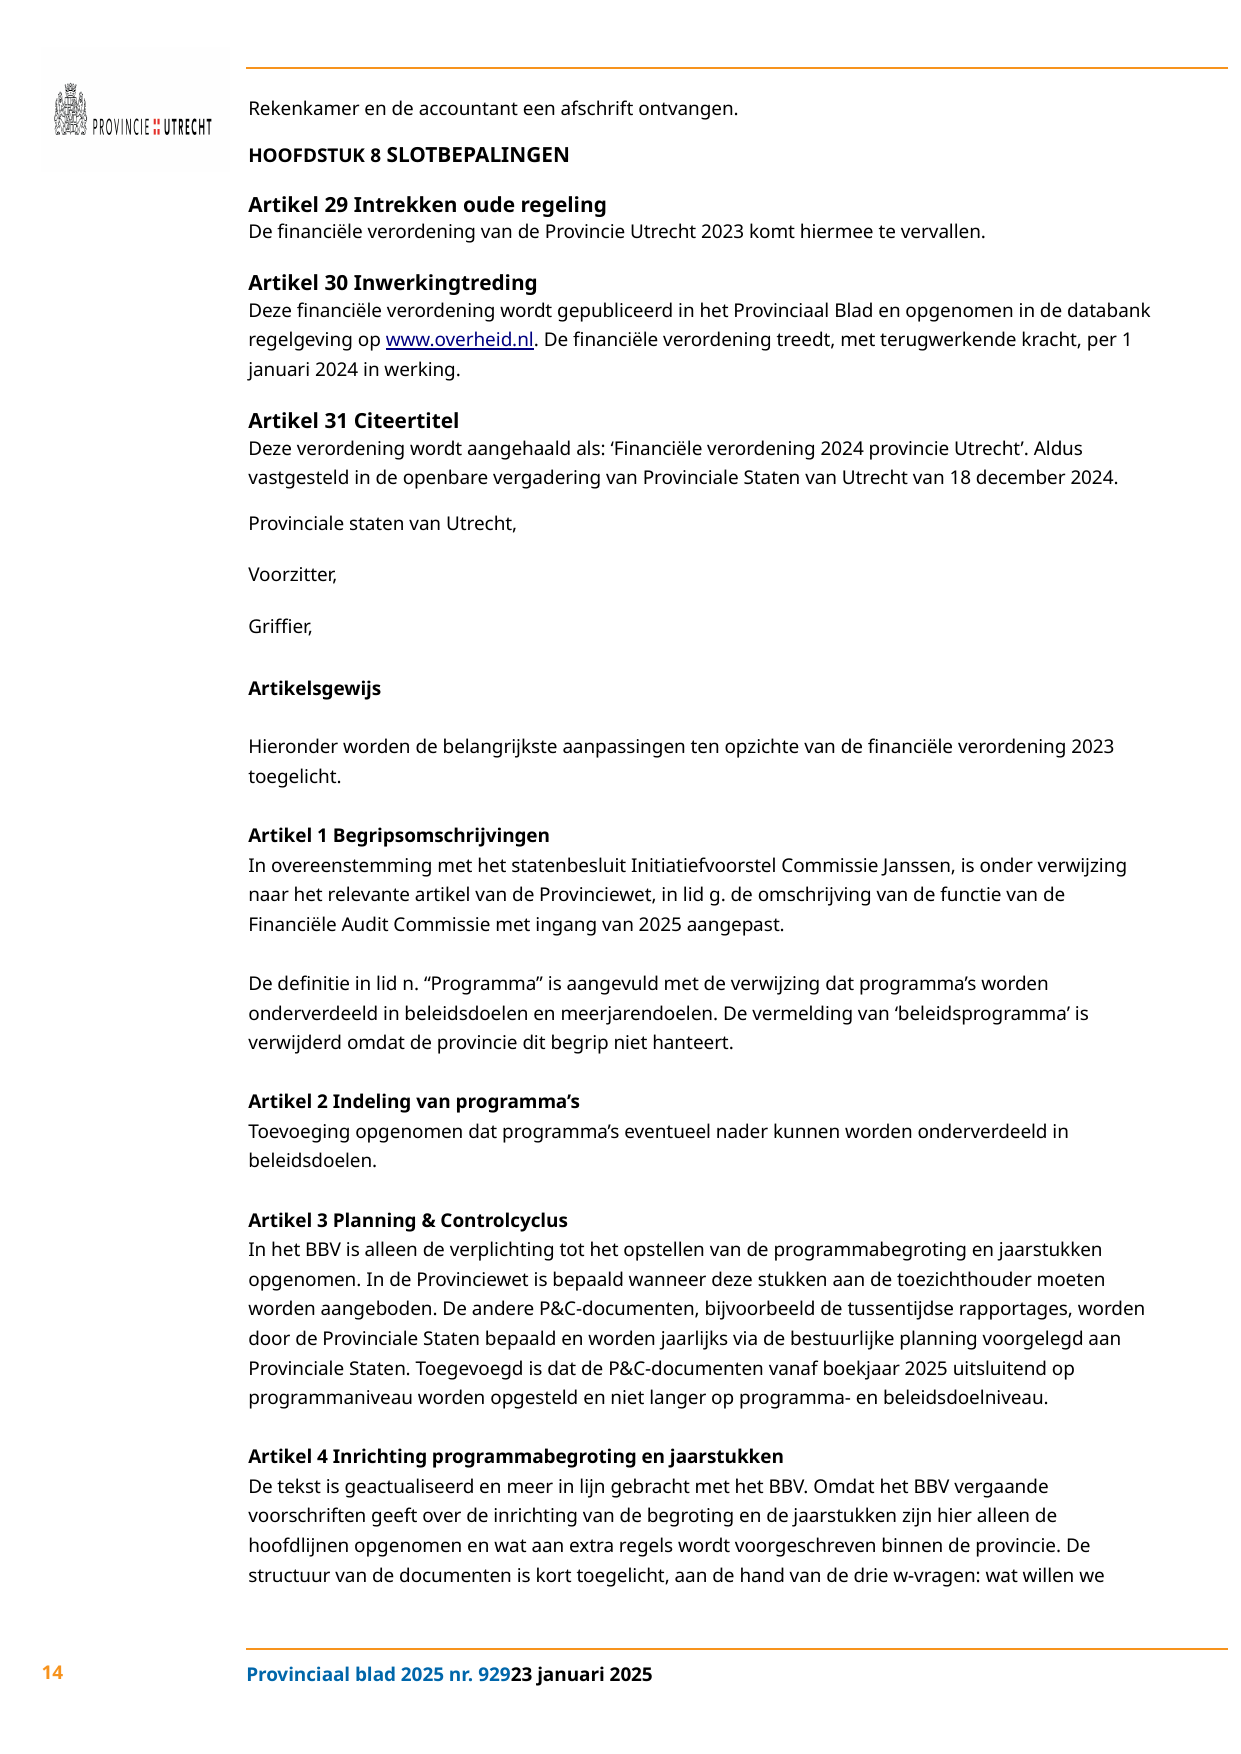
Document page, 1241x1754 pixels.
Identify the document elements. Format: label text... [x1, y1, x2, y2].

text Artikel 3 Planning & Controlcyclus [248, 1207, 1152, 1232]
text In overeenstemming met het statenbesluit Initiatiefvoorstel Commissie Janssen, is onder verwijzing naar het relevante artikel van de Provinciewet, in lid g. de omschrijving van de functie van de Financiële Audit Commissie met ingang van 2025 aangepast. [248, 852, 1152, 937]
text In het BBV is alleen de verplichting tot het opstellen van de programmabegroting en jaarstukken opgenomen. In de Provinciewet is bepaald wanneer deze stukken aan de toezichthouder moeten worden aangeboden. De andere P&C-documenten, bijvoorbeeld de tussentijdse rapportages, worden door de Provinciale Staten bepaald en worden jaarlijks via de bestuurlijke planning voorgelegd aan Provinciale Staten. Toegevoegd is dat de P&C-documenten vanaf boekjaar 2025 uitsluitend op programmaniveau worden opgesteld en niet langer op programma- en beleidsdoelniveau. [248, 1236, 1152, 1410]
text De definitie in lid n. “Programma” is aangevuld met de verwijzing dat programma’s worden onderverdeeld in beleidsdoelen en meerjarendoelen. De vermelding van ‘beleidsprogramma’ is verwijderd omdat de provincie dit begrip niet hanteert. [248, 970, 1152, 1055]
picture [41, 47, 231, 172]
text Deze verordening wordt aangehaald als: ‘Financiële verordening 2024 provincie Utrecht’. Aldus vastgesteld in de openbare vergadering van Provinciale Staten van Utrecht van 18 december 2024. [248, 435, 1152, 490]
text Artikel 29 Intrekken oude regeling [248, 190, 1152, 218]
text De financiële verordening van de Provincie Utrecht 2023 komt hiermee te vervallen. [248, 218, 1152, 244]
text Artikel 31 Citeertitel [248, 407, 1152, 435]
text Toevoeging opgenomen dat programma’s eventueel nader kunnen worden onderverdeeld in beleidsdoelen. [248, 1118, 1152, 1173]
text Hieronder worden de belangrijkste aanpassingen ten opzichte van de financiële verordening 2023 toegelicht. [248, 733, 1152, 789]
text Deze financiële verordening wordt gepubliceerd in het Provinciaal Blad en opgenomen in de databank regelgeving op www.overheid.nl. De financiële verordening treedt, met terugwerkende kracht, per 1 januari 2024 in werking. [248, 297, 1152, 382]
text Artikel 1 Begripsomschrijvingen [248, 822, 1152, 848]
text Artikel 2 Indeling van programma’s [248, 1088, 1152, 1114]
text Griffier, [248, 613, 1152, 639]
text Voorzitter, [248, 562, 1152, 587]
text Artikel 4 Inrichting programmabegroting en jaarstukken [248, 1443, 1152, 1469]
text De tekst is geactualiseerd en meer in lijn gebracht met het BBV. Omdat het BBV vergaande voorschriften geeft over de inrichting van de begroting en de jaarstukken zijn hier alleen de hoofdlijnen opgenomen en wat aan extra regels wordt voorgeschreven binnen de provincie. De structuur van de documenten is kort toegelicht, aan de hand van de drie w-vragen: wat willen we [248, 1473, 1152, 1587]
text Rekenkamer en de accountant een afschrift ontvangen. [248, 95, 1152, 121]
text Provinciale staten van Utrecht, [248, 510, 1152, 536]
text Artikel 30 Inwerkingtreding [248, 268, 1152, 297]
text Artikelsgewijs [248, 664, 1152, 704]
text HOOFDSTUK 8 SLOTBEPALINGEN [248, 140, 1152, 169]
